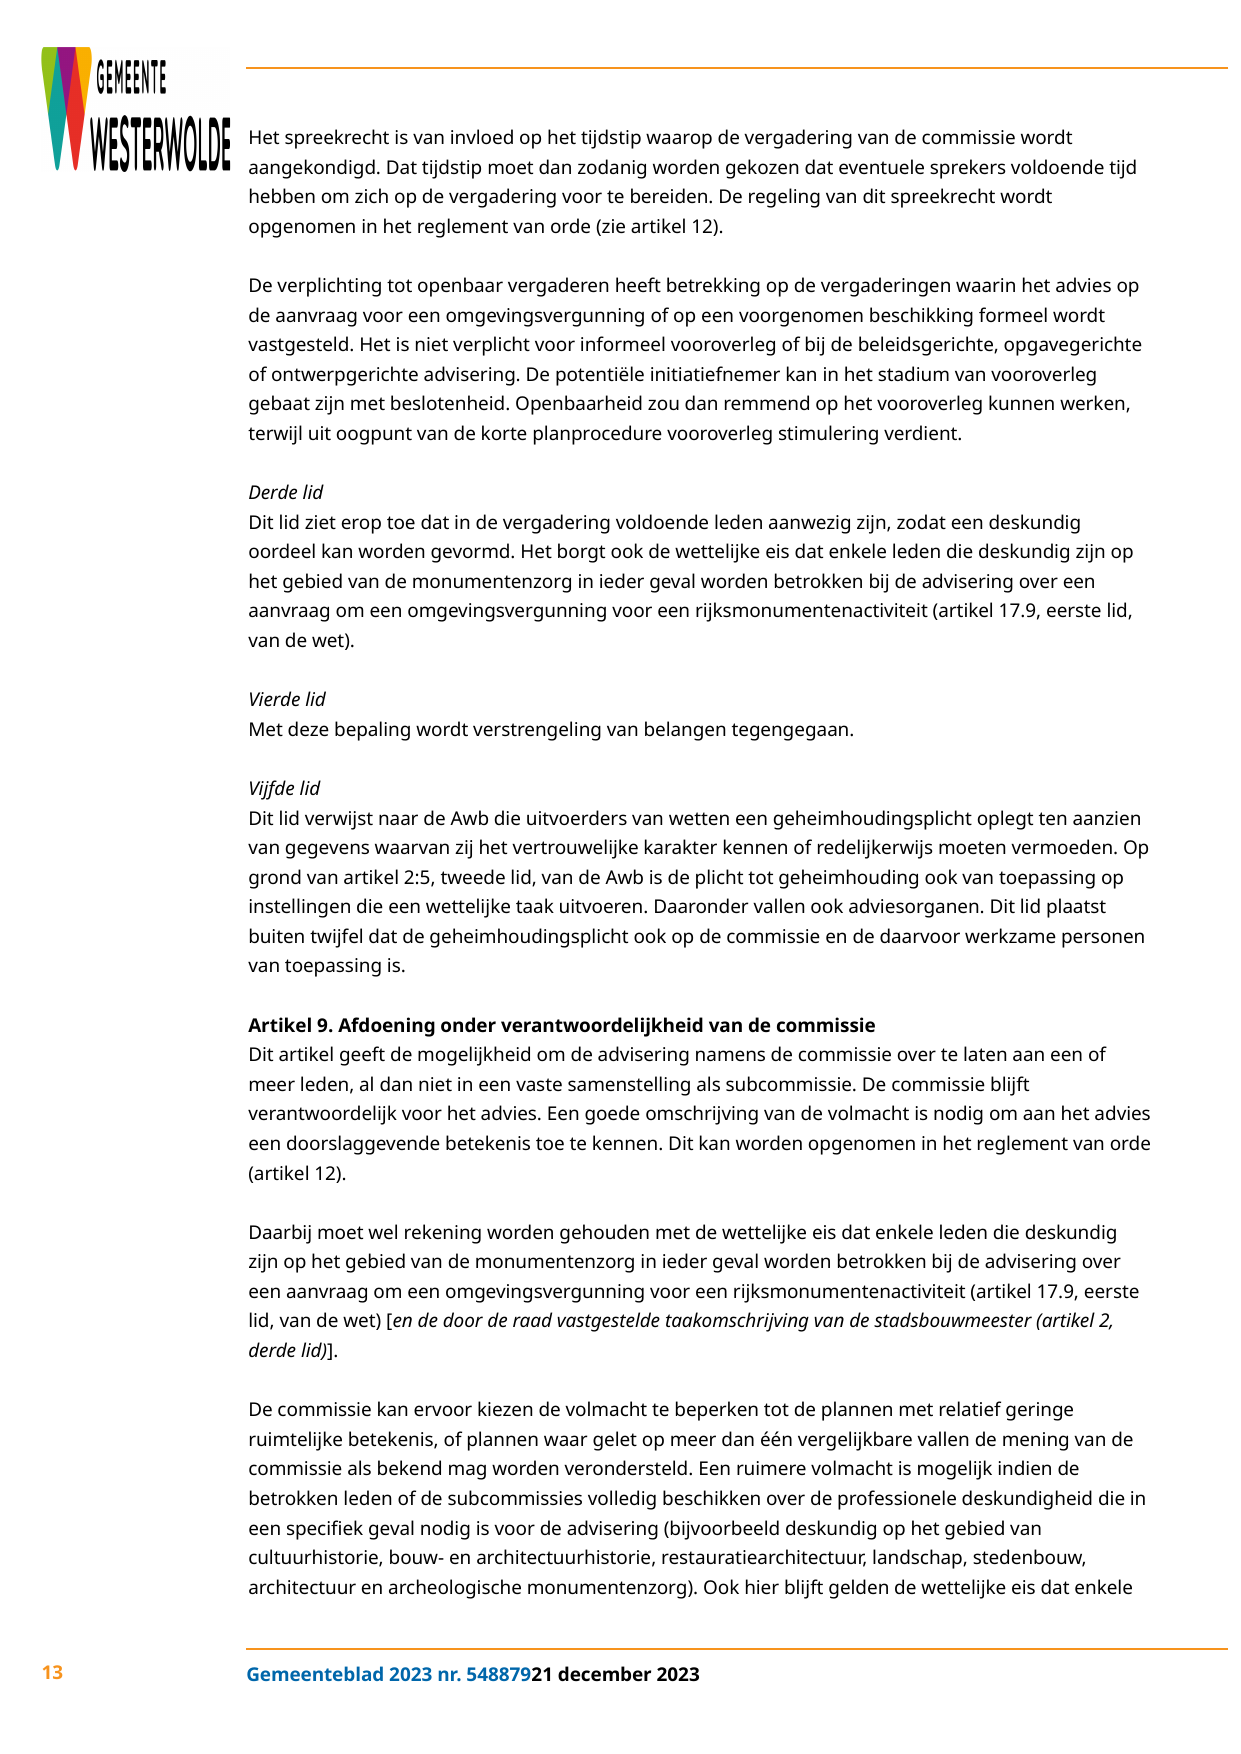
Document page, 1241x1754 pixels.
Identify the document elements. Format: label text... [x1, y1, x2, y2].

text Dit lid verwijst naar de Awb die uitvoerders van wetten een geheimhoudingsplicht oplegt ten aanzien van gegevens waarvan zij het vertrouwelijke karakter kennen of redelijkerwijs moeten vermoeden. Op grond van artikel 2:5, tweede lid, van de Awb is de plicht tot geheimhouding ook van toepassing op instellingen die een wettelijke taak uitvoeren. Daaronder vallen ook adviesorganen. Dit lid plaatst buiten twijfel dat de geheimhoudingsplicht ook op de commissie en de daarvoor werkzame personen van toepassing is. [248, 805, 1152, 978]
text Vijfde lid [248, 775, 1152, 801]
text Dit lid ziet erop toe dat in de vergadering voldoende leden aanwezig zijn, zodat een deskundig oordeel kan worden gevormd. Het borgt ook de wettelijke eis dat enkele leden die deskundig zijn op het gebied van de monumentenzorg in ieder geval worden betrokken bij de advisering over een aanvraag om een omgevingsvergunning voor een rijksmonumentenactiviteit (artikel 17.9, eerste lid, van de wet). [248, 509, 1152, 653]
picture [41, 47, 231, 172]
text De commissie kan ervoor kiezen de volmacht te beperken tot de plannen met relatief geringe ruimtelijke betekenis, of plannen waar gelet op meer dan één vergelijkbare vallen de mening van de commissie als bekend mag worden verondersteld. Een ruimere volmacht is mogelijk indien de betrokken leden of de subcommissies volledig beschikken over de professionele deskundigheid die in een specifiek geval nodig is voor de advisering (bijvoorbeeld deskundig op het gebied van cultuurhistorie, bouw- en architectuurhistorie, restauratiearchitectuur, landschap, stedenbouw, architectuur en archeologische monumentenzorg). Ook hier blijft gelden de wettelijke eis dat enkele [248, 1396, 1152, 1600]
text Artikel 9. Afdoening onder verantwoordelijkheid van de commissie [248, 1012, 1152, 1038]
text Het spreekrecht is van invloed op het tijdstip waarop de vergadering van de commissie wordt aangekondigd. Dat tijdstip moet dan zodanig worden gekozen dat eventuele sprekers voldoende tijd hebben om zich op de vergadering voor te bereiden. De regeling van dit spreekrecht wordt opgenomen in het reglement van orde (zie artikel 12). [248, 124, 1152, 239]
text Daarbij moet wel rekening worden gehouden met de wettelijke eis dat enkele leden die deskundig zijn op het gebied van de monumentenzorg in ieder geval worden betrokken bij de advisering over een aanvraag om een omgevingsvergunning voor een rijksmonumentenactiviteit (artikel 17.9, eerste lid, van de wet) [en de door de raad vastgestelde taakomschrijving van de stadsbouwmeester (artikel 2, derde lid)]. [248, 1219, 1152, 1363]
text Derde lid [248, 479, 1152, 505]
text Vierde lid [248, 686, 1152, 712]
text Met deze bepaling wordt verstrengeling van belangen tegengegaan. [248, 716, 1152, 742]
text De verplichting tot openbaar vergaderen heeft betrekking op de vergaderingen waarin het advies op de aanvraag voor een omgevingsvergunning of op een voorgenomen beschikking formeel wordt vastgesteld. Het is niet verplicht voor informeel vooroverleg of bij de beleidsgerichte, opgavegerichte of ontwerpgerichte advisering. De potentiële initiatiefnemer kan in het stadium van vooroverleg gebaat zijn met beslotenheid. Openbaarheid zou dan remmend op het vooroverleg kunnen werken, terwijl uit oogpunt van de korte planprocedure vooroverleg stimulering verdient. [248, 272, 1152, 446]
text Dit artikel geeft de mogelijkheid om de advisering namens de commissie over te laten aan een of meer leden, al dan niet in een vaste samenstelling als subcommissie. De commissie blijft verantwoordelijk voor het advies. Een goede omschrijving van de volmacht is nodig om aan het advies een doorslaggevende betekenis toe te kennen. Dit kan worden opgenomen in het reglement van orde (artikel 12). [248, 1041, 1152, 1186]
